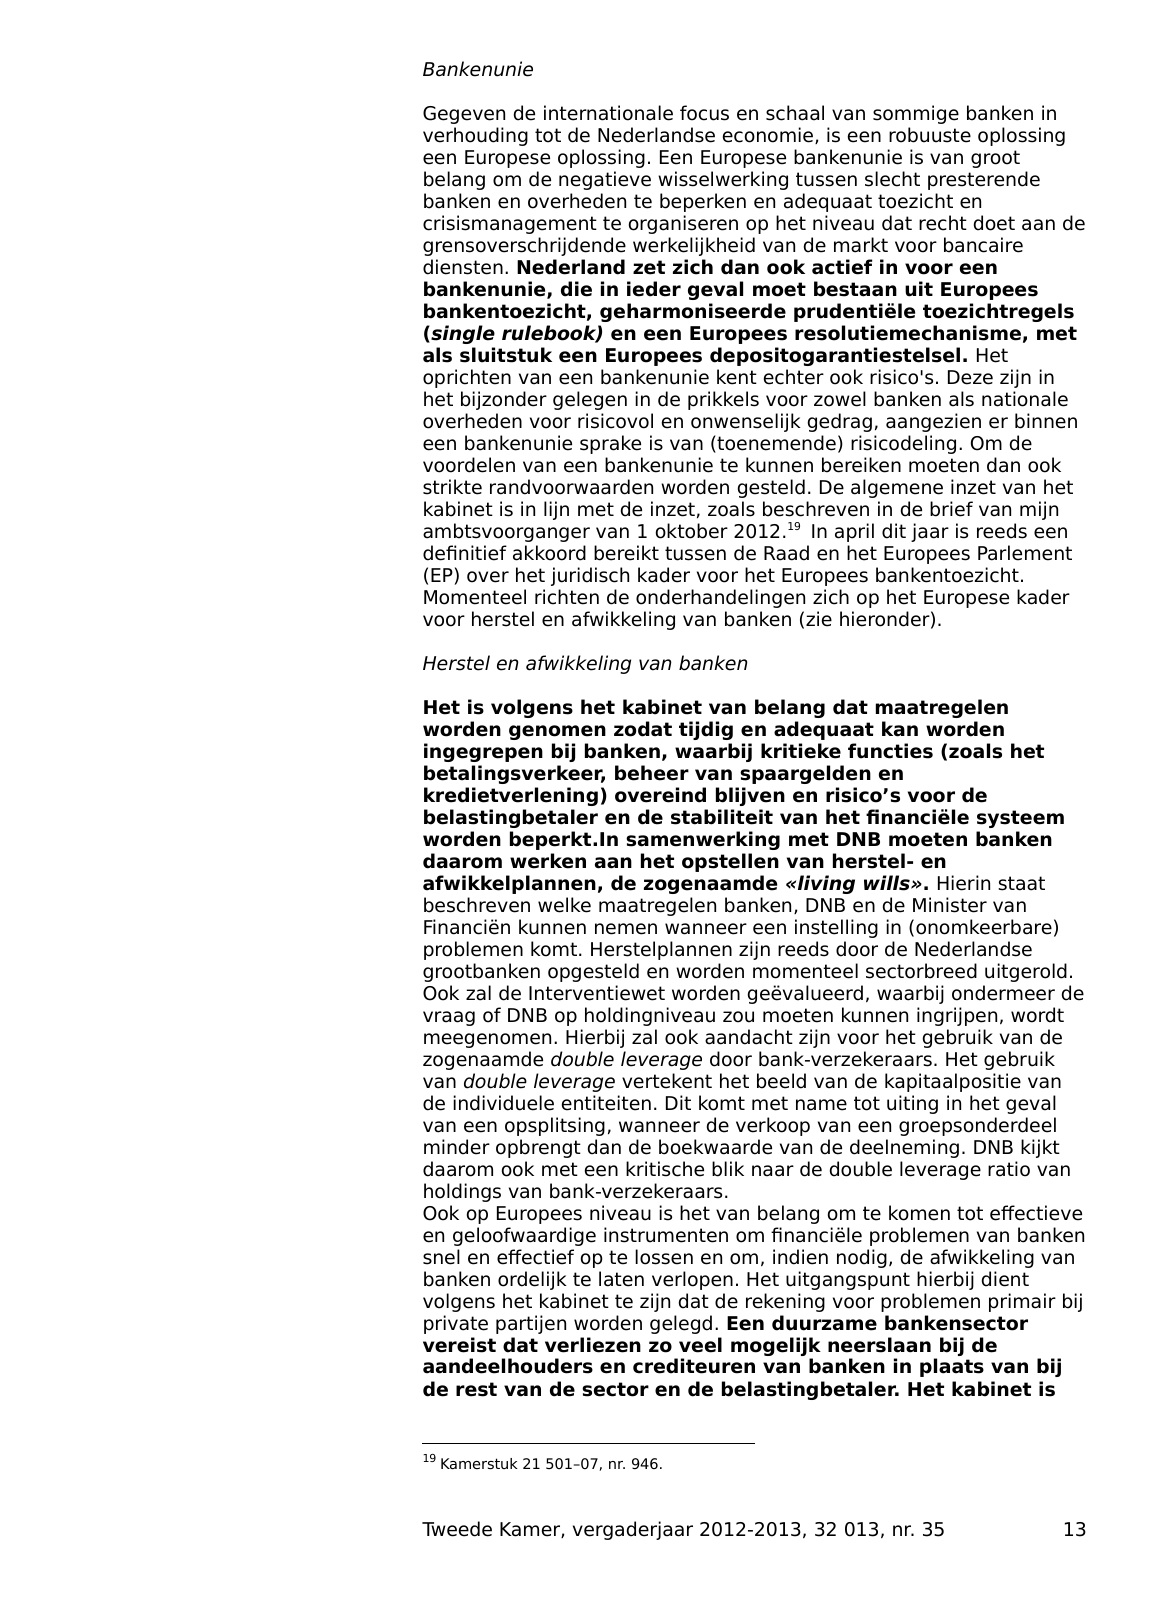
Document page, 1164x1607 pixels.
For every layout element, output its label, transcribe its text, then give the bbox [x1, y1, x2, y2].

text Gegeven de internationale focus en schaal van sommige banken in verhouding tot de Nederlandse economie, is een robuuste oplossing een Europese oplossing. Een Europese bankenunie is van groot belang om de negatieve wisselwerking tussen slecht presterende banken en overheden te beperken en adequaat toezicht en crisismanagement te organiseren op het niveau dat recht doet aan de grensoverschrijdende werkelijkheid van de markt voor bancaire diensten. Nederland zet zich dan ook actief in voor een bankenunie, die in ieder geval moet bestaan uit Europees bankentoezicht, geharmoniseerde prudentiële toezichtregels (single rulebook) en een Europees resolutiemechanisme, met als sluitstuk een Europees depositogarantiestelsel. Het oprichten van een bankenunie kent echter ook risico's. Deze zijn in het bijzonder gelegen in de prikkels voor zowel banken als nationale overheden voor risicovol en onwenselijk gedrag, aangezien er binnen een bankenunie sprake is van (toenemende) risicodeling. Om de voordelen van een bankenunie te kunnen bereiken moeten dan ook strikte randvoorwaarden worden gesteld. De algemene inzet van het kabinet is in lijn met de inzet, zoals beschreven in de brief van mijn ambtsvoorganger van 1 oktober 2012. In april dit jaar is reeds een definitief akkoord bereikt tussen de Raad en het Europees Parlement (EP) over het juridisch kader voor het Europees bankentoezicht. Momenteel richten de onderhandelingen zich op het Europese kader voor herstel en afwikkeling van banken (zie hieronder). [422, 103, 1087, 631]
text Ook op Europees niveau is het van belang om te komen tot effectieve en geloofwaardige instrumenten om financiële problemen van banken snel en effectief op te lossen en om, indien nodig, de afwikkeling van banken ordelijk te laten verlopen. Het uitgangspunt hierbij dient volgens het kabinet te zijn dat de rekening voor problemen primair bij private partijen worden gelegd. Een duurzame bankensector vereist dat verliezen zo veel mogelijk neerslaan bij de aandeelhouders en crediteuren van banken in plaats van bij de rest van de sector en de belastingbetaler. Het kabinet is [422, 1203, 1087, 1400]
subtitle Herstel en afwikkeling van banken [422, 653, 1087, 675]
text Kamerstuk 21 501–07, nr. 946. [422, 1452, 1087, 1474]
subtitle Bankenunie [422, 59, 1087, 81]
text Het is volgens het kabinet van belang dat maatregelen worden genomen zodat tijdig en adequaat kan worden ingegrepen bij banken, waarbij kritieke functies (zoals het betalingsverkeer, beheer van spaargelden en kredietverlening) overeind blijven en risico’s voor de belastingbetaler en de stabiliteit van het financiële systeem worden beperkt.In samenwerking met DNB moeten banken daarom werken aan het opstellen van herstel- en afwikkelplannen, de zogenaamde «living wills». Hierin staat beschreven welke maatregelen banken, DNB en de Minister van Financiën kunnen nemen wanneer een instelling in (onomkeerbare) problemen komt. Herstelplannen zijn reeds door de Nederlandse grootbanken opgesteld en worden momenteel sectorbreed uitgerold. Ook zal de Interventiewet worden geëvalueerd, waarbij ondermeer de vraag of DNB op holdingniveau zou moeten kunnen ingrijpen, wordt meegenomen. Hierbij zal ook aandacht zijn voor het gebruik van de zogenaamde double leverage door bank-verzekeraars. Het gebruik van double leverage vertekent het beeld van de kapitaalpositie van de individuele entiteiten. Dit komt met name tot uiting in het geval van een opsplitsing, wanneer de verkoop van een groepsonderdeel minder opbrengt dan de boekwaarde van de deelneming. DNB kijkt daarom ook met een kritische blik naar de double leverage ratio van holdings van bank-verzekeraars. [422, 697, 1087, 1203]
